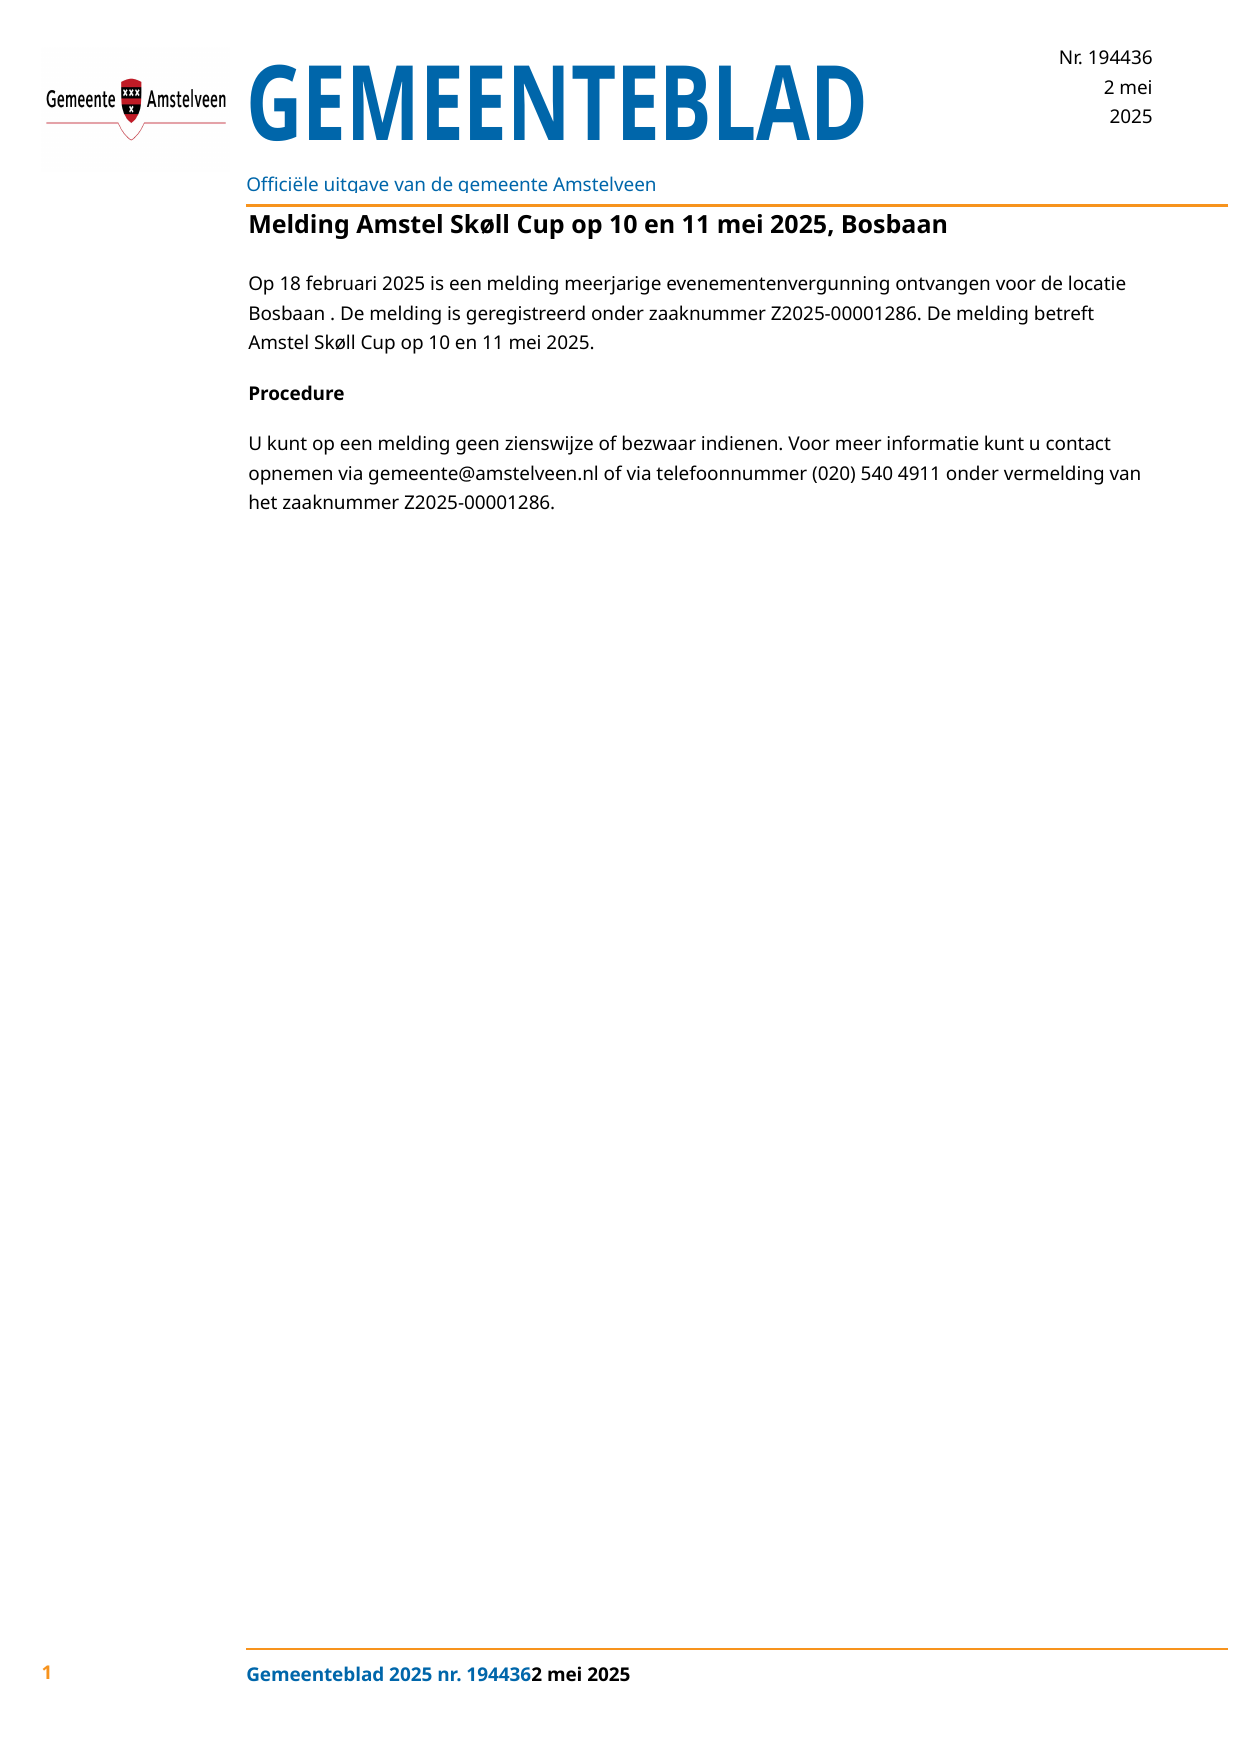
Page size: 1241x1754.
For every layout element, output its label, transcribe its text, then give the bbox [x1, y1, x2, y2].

text Procedure [248, 380, 1152, 406]
text U kunt op een melding geen zienswijze of bezwaar indienen. Voor meer informatie kunt u contact opnemen via gemeente@amstelveen.nl of via telefoonnummer (020) 540 4911 onder vermelding van het zaaknummer Z2025-00001286. [248, 430, 1152, 515]
picture [41, 47, 231, 172]
text Melding Amstel Skøll Cup op 10 en 11 mei 2025, Bosbaan [248, 207, 1152, 241]
text Op 18 februari 2025 is een melding meerjarige evenementenvergunning ontvangen voor de locatie Bosbaan . De melding is geregistreerd onder zaaknummer Z2025-00001286. De melding betreft Amstel Skøll Cup op 10 en 11 mei 2025. [248, 270, 1152, 355]
